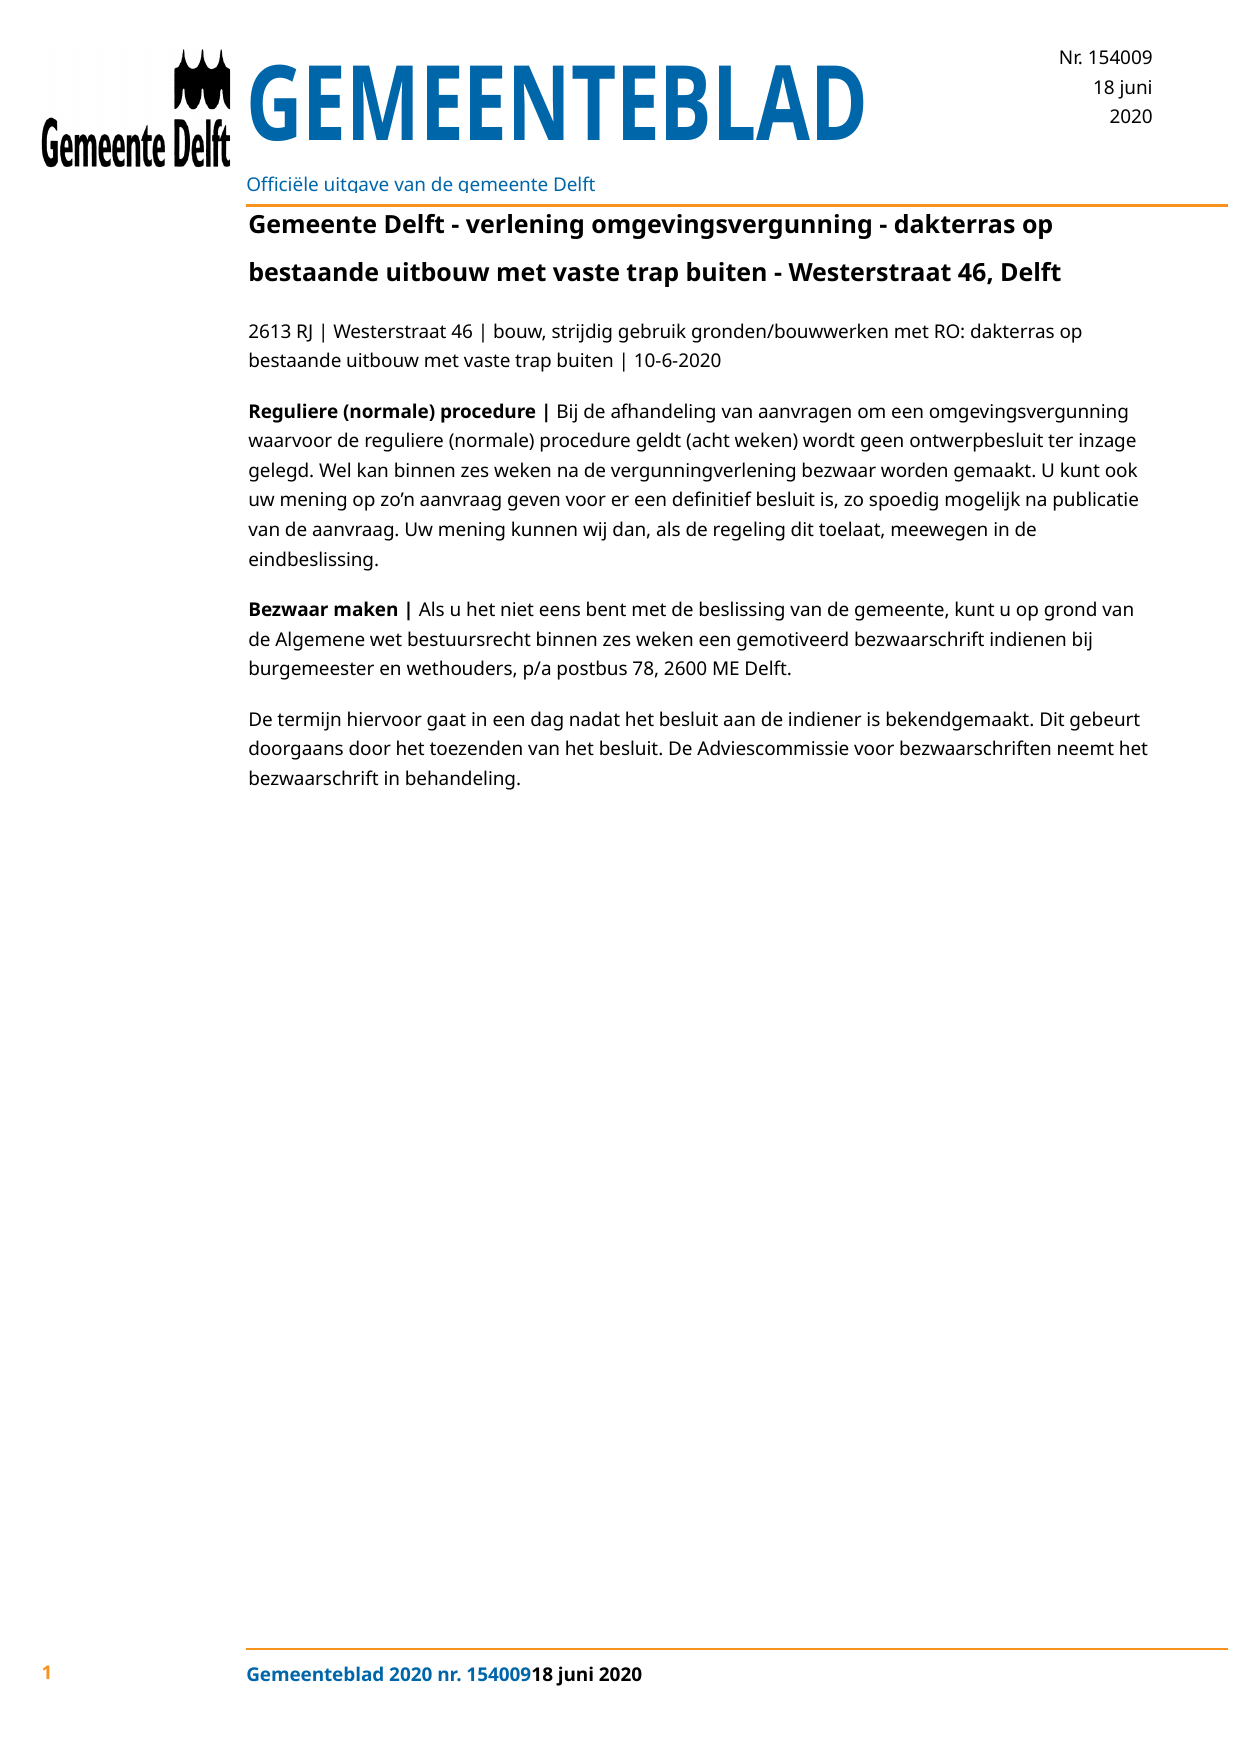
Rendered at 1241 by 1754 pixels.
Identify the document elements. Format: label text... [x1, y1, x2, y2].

picture [41, 47, 231, 172]
text Reguliere (normale) procedure | Bij de afhandeling van aanvragen om een omgevingsvergunning waarvoor de reguliere (normale) procedure geldt (acht weken) wordt geen ontwerpbesluit ter inzage gelegd. Wel kan binnen zes weken na de vergunningverlening bezwaar worden gemaakt. U kunt ook uw mening op zo’n aanvraag geven voor er een definitief besluit is, zo spoedig mogelijk na publicatie van de aanvraag. Uw mening kunnen wij dan, als de regeling dit toelaat, meewegen in de eindbeslissing. [248, 398, 1152, 572]
text Bezwaar maken | Als u het niet eens bent met de beslissing van de gemeente, kunt u op grond van de Algemene wet bestuursrecht binnen zes weken een gemotiveerd bezwaarschrift indienen bij burgemeester en wethouders, p/a postbus 78, 2600 ME Delft. [248, 596, 1152, 681]
text De termijn hiervoor gaat in een dag nadat het besluit aan de indiener is bekendgemaakt. Dit gebeurt doorgaans door het toezenden van het besluit. De Adviescommissie voor bezwaarschriften neemt het bezwaarschrift in behandeling. [248, 706, 1152, 791]
text 2613 RJ | Westerstraat 46 | bouw, strijdig gebruik gronden/bouwwerken met RO: dakterras op bestaande uitbouw met vaste trap buiten | 10-6-2020 [248, 318, 1152, 373]
text Gemeente Delft - verlening omgevingsvergunning - dakterras op bestaande uitbouw met vaste trap buiten - Westerstraat 46, Delft [248, 207, 1152, 288]
